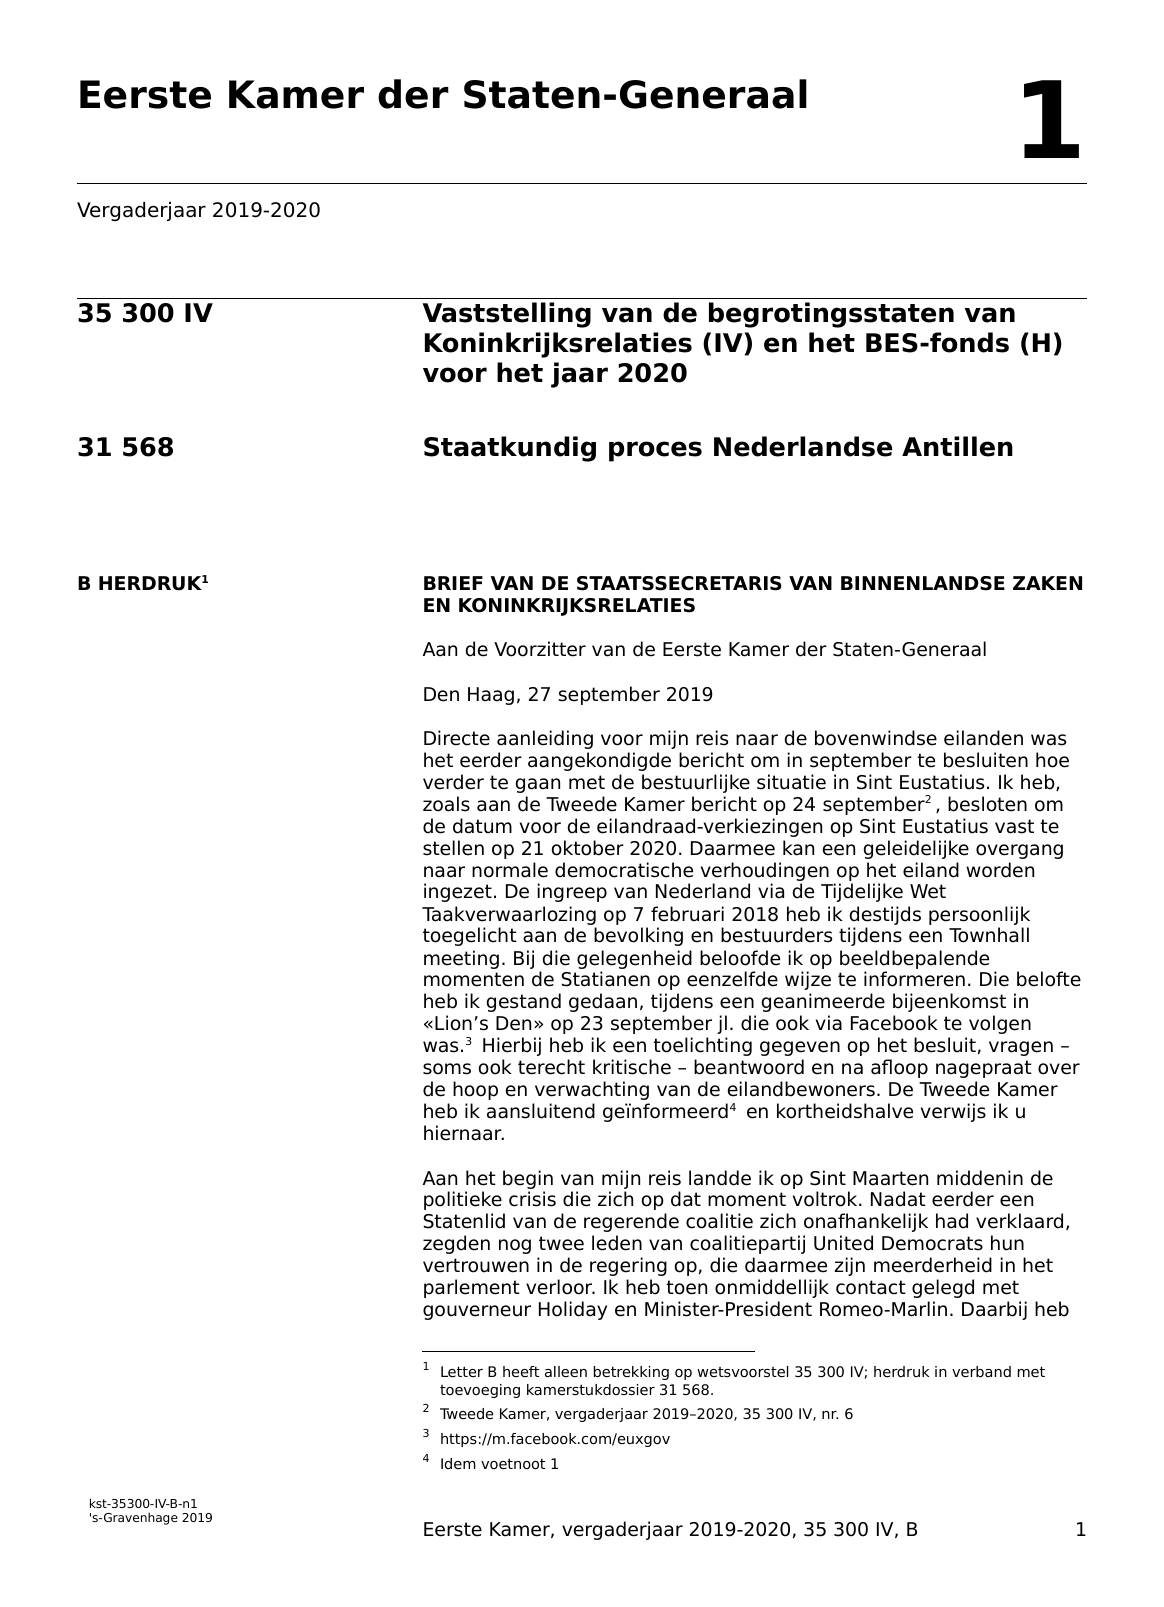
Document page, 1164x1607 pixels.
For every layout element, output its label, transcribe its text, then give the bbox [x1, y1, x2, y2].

subtitle 35 300 IV Vaststelling van de begrotingsstaten van Koninkrijksrelaties (IV) en het BES-fonds (H) voor het jaar 2020 [77, 299, 1087, 388]
text Den Haag, 27 september 2019 [422, 683, 1087, 705]
text Aan het begin van mijn reis landde ik op Sint Maarten middenin de politieke crisis die zich op dat moment voltrok. Nadat eerder een Statenlid van de regerende coalitie zich onafhankelijk had verklaard, zegden nog twee leden van coalitiepartij United Democrats hun vertrouwen in de regering op, die daarmee zijn meerderheid in het parlement verloor. Ik heb toen onmiddellijk contact gelegd met gouverneur Holiday en Minister-President Romeo-Marlin. Daarbij heb [422, 1167, 1087, 1321]
text https://m.facebook.com/euxgov [422, 1427, 1087, 1449]
subtitle B HERDRUK BRIEF VAN DE STAATSSECRETARIS VAN BINNENLANDSE ZAKEN EN KONINKRIJKSRELATIES [77, 573, 1087, 617]
text 's-Gravenhage 2019 [88, 1511, 323, 1525]
text Letter B heeft alleen betrekking op wetsvoorstel 35 300 IV; herdruk in verband met toevoeging kamerstukdossier 31 568. [422, 1360, 1087, 1399]
text kst-35300-IV-B-n1 [88, 1497, 323, 1511]
text Aan de Voorzitter van de Eerste Kamer der Staten-Generaal [422, 639, 1087, 661]
table_cell Vergaderjaar 2019-2020 [77, 184, 1087, 298]
text Directe aanleiding voor mijn reis naar de bovenwindse eilanden was het eerder aangekondigde bericht om in september te besluiten hoe verder te gaan met de bestuurlijke situatie in Sint Eustatius. Ik heb, zoals aan de Tweede Kamer bericht op 24 september, besloten om de datum voor de eilandraad-verkiezingen op Sint Eustatius vast te stellen op 21 oktober 2020. Daarmee kan een geleidelijke overgang naar normale democratische verhoudingen op het eiland worden ingezet. De ingreep van Nederland via de Tijdelijke Wet Taakverwaarlozing op 7 februari 2018 heb ik destijds persoonlijk toegelicht aan de bevolking en bestuurders tijdens een Townhall meeting. Bij die gelegenheid beloofde ik op beeldbepalende momenten de Statianen op eenzelfde wijze te informeren. Die belofte heb ik gestand gedaan, tijdens een geanimeerde bijeenkomst in «Lion’s Den» op 23 september jl. die ook via Facebook te volgen was. Hierbij heb ik een toelichting gegeven op het besluit, vragen – soms ook terecht kritische – beantwoord en na afloop nagepraat over de hoop en verwachting van de eilandbewoners. De Tweede Kamer heb ik aansluitend geïnformeerd en kortheidshalve verwijs ik u hiernaar. [422, 728, 1087, 1145]
table_header Eerste Kamer der Staten-Generaal [77, 59, 886, 183]
table_header 1 [886, 59, 1087, 183]
subtitle 31 568 Staatkundig proces Nederlandse Antillen [77, 432, 1087, 462]
text Tweede Kamer, vergaderjaar 2019–2020, 35 300 IV, nr. 6 [422, 1402, 1087, 1424]
text Idem voetnoot 1 [422, 1452, 1087, 1474]
